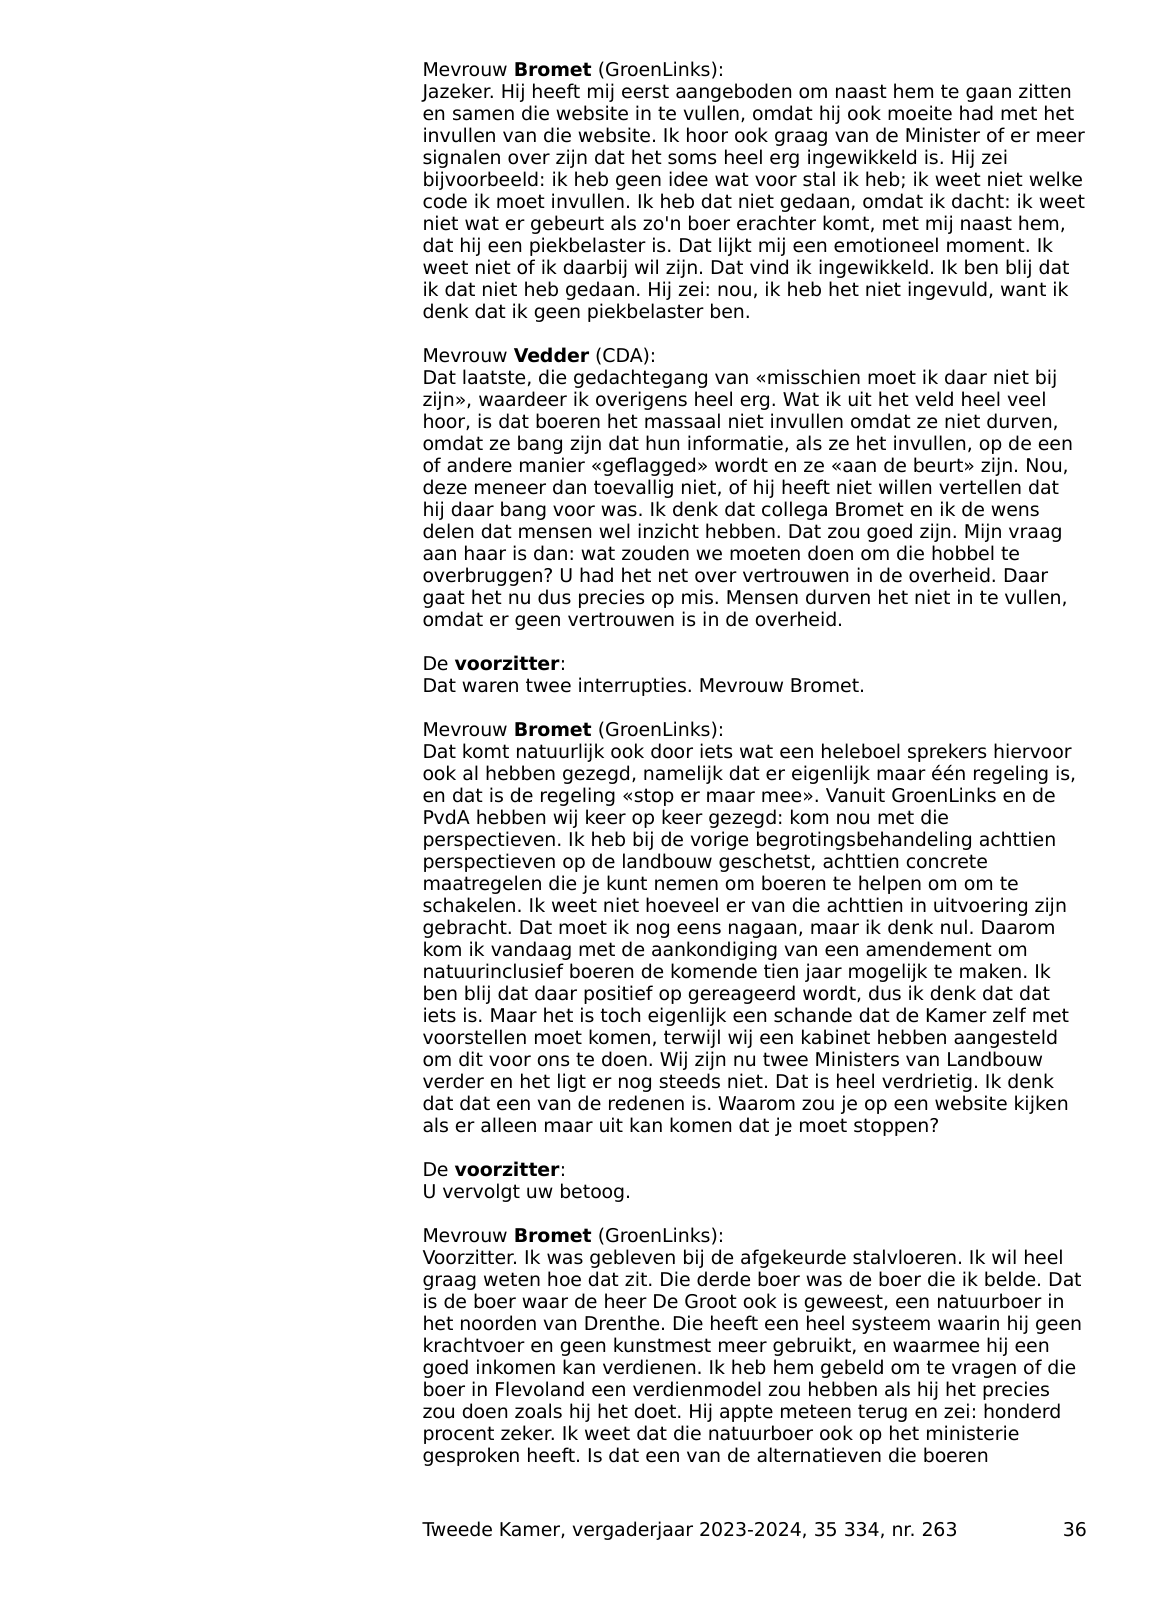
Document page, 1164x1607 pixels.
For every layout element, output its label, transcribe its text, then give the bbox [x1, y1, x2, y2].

text Mevrouw Vedder (CDA): [422, 345, 1087, 367]
text Mevrouw Bromet (GroenLinks): [422, 719, 1087, 741]
text De voorzitter: [422, 1159, 1087, 1181]
text Jazeker. Hij heeft mij eerst aangeboden om naast hem te gaan zitten en samen die website in te vullen, omdat hij ook moeite had met het invullen van die website. Ik hoor ook graag van de Minister of er meer signalen over zijn dat het soms heel erg ingewikkeld is. Hij zei bijvoorbeeld: ik heb geen idee wat voor stal ik heb; ik weet niet welke code ik moet invullen. Ik heb dat niet gedaan, omdat ik dacht: ik weet niet wat er gebeurt als zo'n boer erachter komt, met mij naast hem, dat hij een piekbelaster is. Dat lijkt mij een emotioneel moment. Ik weet niet of ik daarbij wil zijn. Dat vind ik ingewikkeld. Ik ben blij dat ik dat niet heb gedaan. Hij zei: nou, ik heb het niet ingevuld, want ik denk dat ik geen piekbelaster ben. [422, 81, 1087, 323]
text Mevrouw Bromet (GroenLinks): [422, 1225, 1087, 1247]
text Mevrouw Bromet (GroenLinks): [422, 59, 1087, 81]
text De voorzitter: [422, 653, 1087, 675]
text Voorzitter. Ik was gebleven bij de afgekeurde stalvloeren. Ik wil heel graag weten hoe dat zit. Die derde boer was de boer die ik belde. Dat is de boer waar de heer De Groot ook is geweest, een natuurboer in het noorden van Drenthe. Die heeft een heel systeem waarin hij geen krachtvoer en geen kunstmest meer gebruikt, en waarmee hij een goed inkomen kan verdienen. Ik heb hem gebeld om te vragen of die boer in Flevoland een verdienmodel zou hebben als hij het precies zou doen zoals hij het doet. Hij appte meteen terug en zei: honderd procent zeker. Ik weet dat die natuurboer ook op het ministerie gesproken heeft. Is dat een van de alternatieven die boeren [422, 1247, 1087, 1467]
text U vervolgt uw betoog. [422, 1181, 1087, 1203]
text Dat laatste, die gedachtegang van «misschien moet ik daar niet bij zijn», waardeer ik overigens heel erg. Wat ik uit het veld heel veel hoor, is dat boeren het massaal niet invullen omdat ze niet durven, omdat ze bang zijn dat hun informatie, als ze het invullen, op de een of andere manier «geflagged» wordt en ze «aan de beurt» zijn. Nou, deze meneer dan toevallig niet, of hij heeft niet willen vertellen dat hij daar bang voor was. Ik denk dat collega Bromet en ik de wens delen dat mensen wel inzicht hebben. Dat zou goed zijn. Mijn vraag aan haar is dan: wat zouden we moeten doen om die hobbel te overbruggen? U had het net over vertrouwen in de overheid. Daar gaat het nu dus precies op mis. Mensen durven het niet in te vullen, omdat er geen vertrouwen is in de overheid. [422, 367, 1087, 631]
text Dat komt natuurlijk ook door iets wat een heleboel sprekers hiervoor ook al hebben gezegd, namelijk dat er eigenlijk maar één regeling is, en dat is de regeling «stop er maar mee». Vanuit GroenLinks en de PvdA hebben wij keer op keer gezegd: kom nou met die perspectieven. Ik heb bij de vorige begrotingsbehandeling achttien perspectieven op de landbouw geschetst, achttien concrete maatregelen die je kunt nemen om boeren te helpen om om te schakelen. Ik weet niet hoeveel er van die achttien in uitvoering zijn gebracht. Dat moet ik nog eens nagaan, maar ik denk nul. Daarom kom ik vandaag met de aankondiging van een amendement om natuurinclusief boeren de komende tien jaar mogelijk te maken. Ik ben blij dat daar positief op gereageerd wordt, dus ik denk dat dat iets is. Maar het is toch eigenlijk een schande dat de Kamer zelf met voorstellen moet komen, terwijl wij een kabinet hebben aangesteld om dit voor ons te doen. Wij zijn nu twee Ministers van Landbouw verder en het ligt er nog steeds niet. Dat is heel verdrietig. Ik denk dat dat een van de redenen is. Waarom zou je op een website kijken als er alleen maar uit kan komen dat je moet stoppen? [422, 741, 1087, 1137]
text Dat waren twee interrupties. Mevrouw Bromet. [422, 675, 1087, 697]
